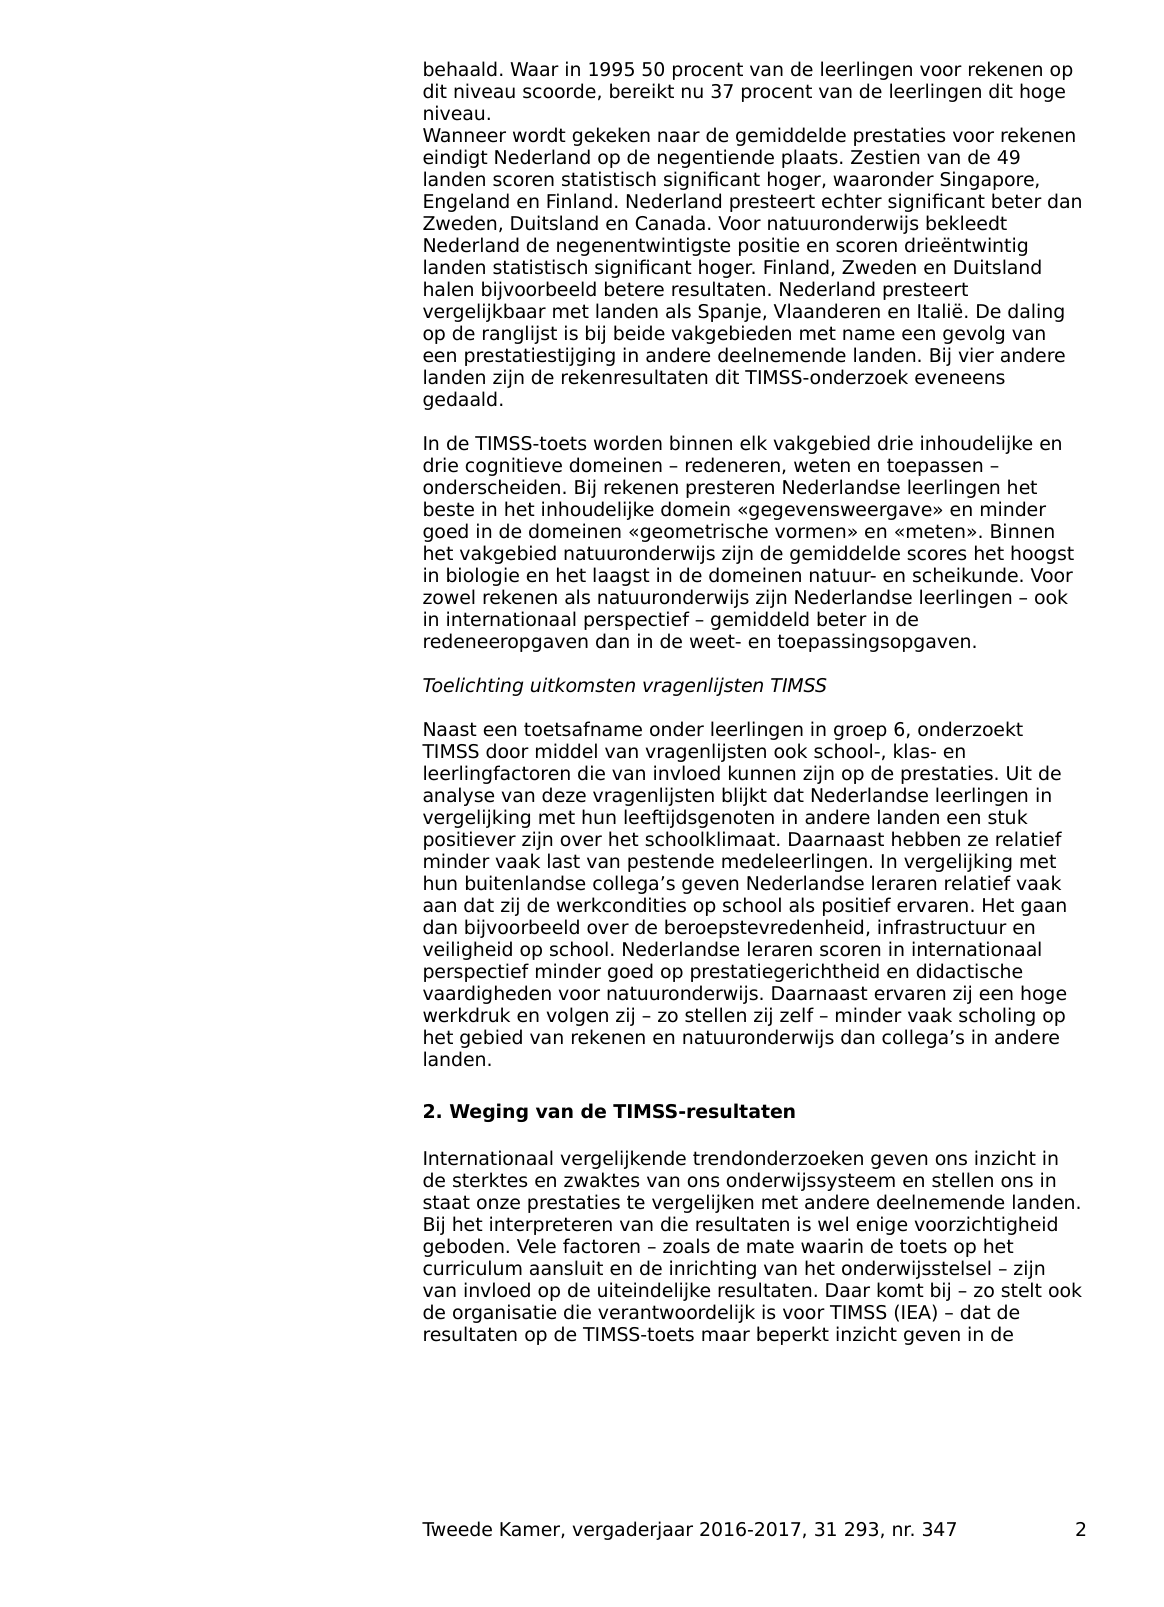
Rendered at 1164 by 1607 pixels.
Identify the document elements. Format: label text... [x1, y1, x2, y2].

text Wanneer wordt gekeken naar de gemiddelde prestaties voor rekenen eindigt Nederland op de negentiende plaats. Zestien van de 49 landen scoren statistisch significant hoger, waaronder Singapore, Engeland en Finland. Nederland presteert echter significant beter dan Zweden, Duitsland en Canada. Voor natuuronderwijs bekleedt Nederland de negenentwintigste positie en scoren drieëntwintig landen statistisch significant hoger. Finland, Zweden en Duitsland halen bijvoorbeeld betere resultaten. Nederland presteert vergelijkbaar met landen als Spanje, Vlaanderen en Italië. De daling op de ranglijst is bij beide vakgebieden met name een gevolg van een prestatiestijging in andere deelnemende landen. Bij vier andere landen zijn de rekenresultaten dit TIMSS-onderzoek eveneens gedaald. [422, 125, 1087, 411]
text In de TIMSS-toets worden binnen elk vakgebied drie inhoudelijke en drie cognitieve domeinen – redeneren, weten en toepassen – onderscheiden. Bij rekenen presteren Nederlandse leerlingen het beste in het inhoudelijke domein «gegevensweergave» en minder goed in de domeinen «geometrische vormen» en «meten». Binnen het vakgebied natuuronderwijs zijn de gemiddelde scores het hoogst in biologie en het laagst in de domeinen natuur- en scheikunde. Voor zowel rekenen als natuuronderwijs zijn Nederlandse leerlingen – ook in internationaal perspectief – gemiddeld beter in de redeneeropgaven dan in de weet- en toepassingsopgaven. [422, 433, 1087, 653]
text behaald. Waar in 1995 50 procent van de leerlingen voor rekenen op dit niveau scoorde, bereikt nu 37 procent van de leerlingen dit hoge niveau. [422, 59, 1087, 125]
text Naast een toetsafname onder leerlingen in groep 6, onderzoekt TIMSS door middel van vragenlijsten ook school-, klas- en leerlingfactoren die van invloed kunnen zijn op de prestaties. Uit de analyse van deze vragenlijsten blijkt dat Nederlandse leerlingen in vergelijking met hun leeftijdsgenoten in andere landen een stuk positiever zijn over het schoolklimaat. Daarnaast hebben ze relatief minder vaak last van pestende medeleerlingen. In vergelijking met hun buitenlandse collega’s geven Nederlandse leraren relatief vaak aan dat zij de werkcondities op school als positief ervaren. Het gaan dan bijvoorbeeld over de beroepstevredenheid, infrastructuur en veiligheid op school. Nederlandse leraren scoren in internationaal perspectief minder goed op prestatiegerichtheid en didactische vaardigheden voor natuuronderwijs. Daarnaast ervaren zij een hoge werkdruk en volgen zij – zo stellen zij zelf – minder vaak scholing op het gebied van rekenen en natuuronderwijs dan collega’s in andere landen. [422, 719, 1087, 1071]
subtitle 2. Weging van de TIMSS-resultaten [422, 1101, 1087, 1123]
subtitle Toelichting uitkomsten vragenlijsten TIMSS [422, 675, 1087, 697]
text Internationaal vergelijkende trendonderzoeken geven ons inzicht in de sterktes en zwaktes van ons onderwijssysteem en stellen ons in staat onze prestaties te vergelijken met andere deelnemende landen. Bij het interpreteren van die resultaten is wel enige voorzichtigheid geboden. Vele factoren – zoals de mate waarin de toets op het curriculum aansluit en de inrichting van het onderwijsstelsel – zijn van invloed op de uiteindelijke resultaten. Daar komt bij – zo stelt ook de organisatie die verantwoordelijk is voor TIMSS (IEA) – dat de resultaten op de TIMSS-toets maar beperkt inzicht geven in de [422, 1148, 1087, 1367]
